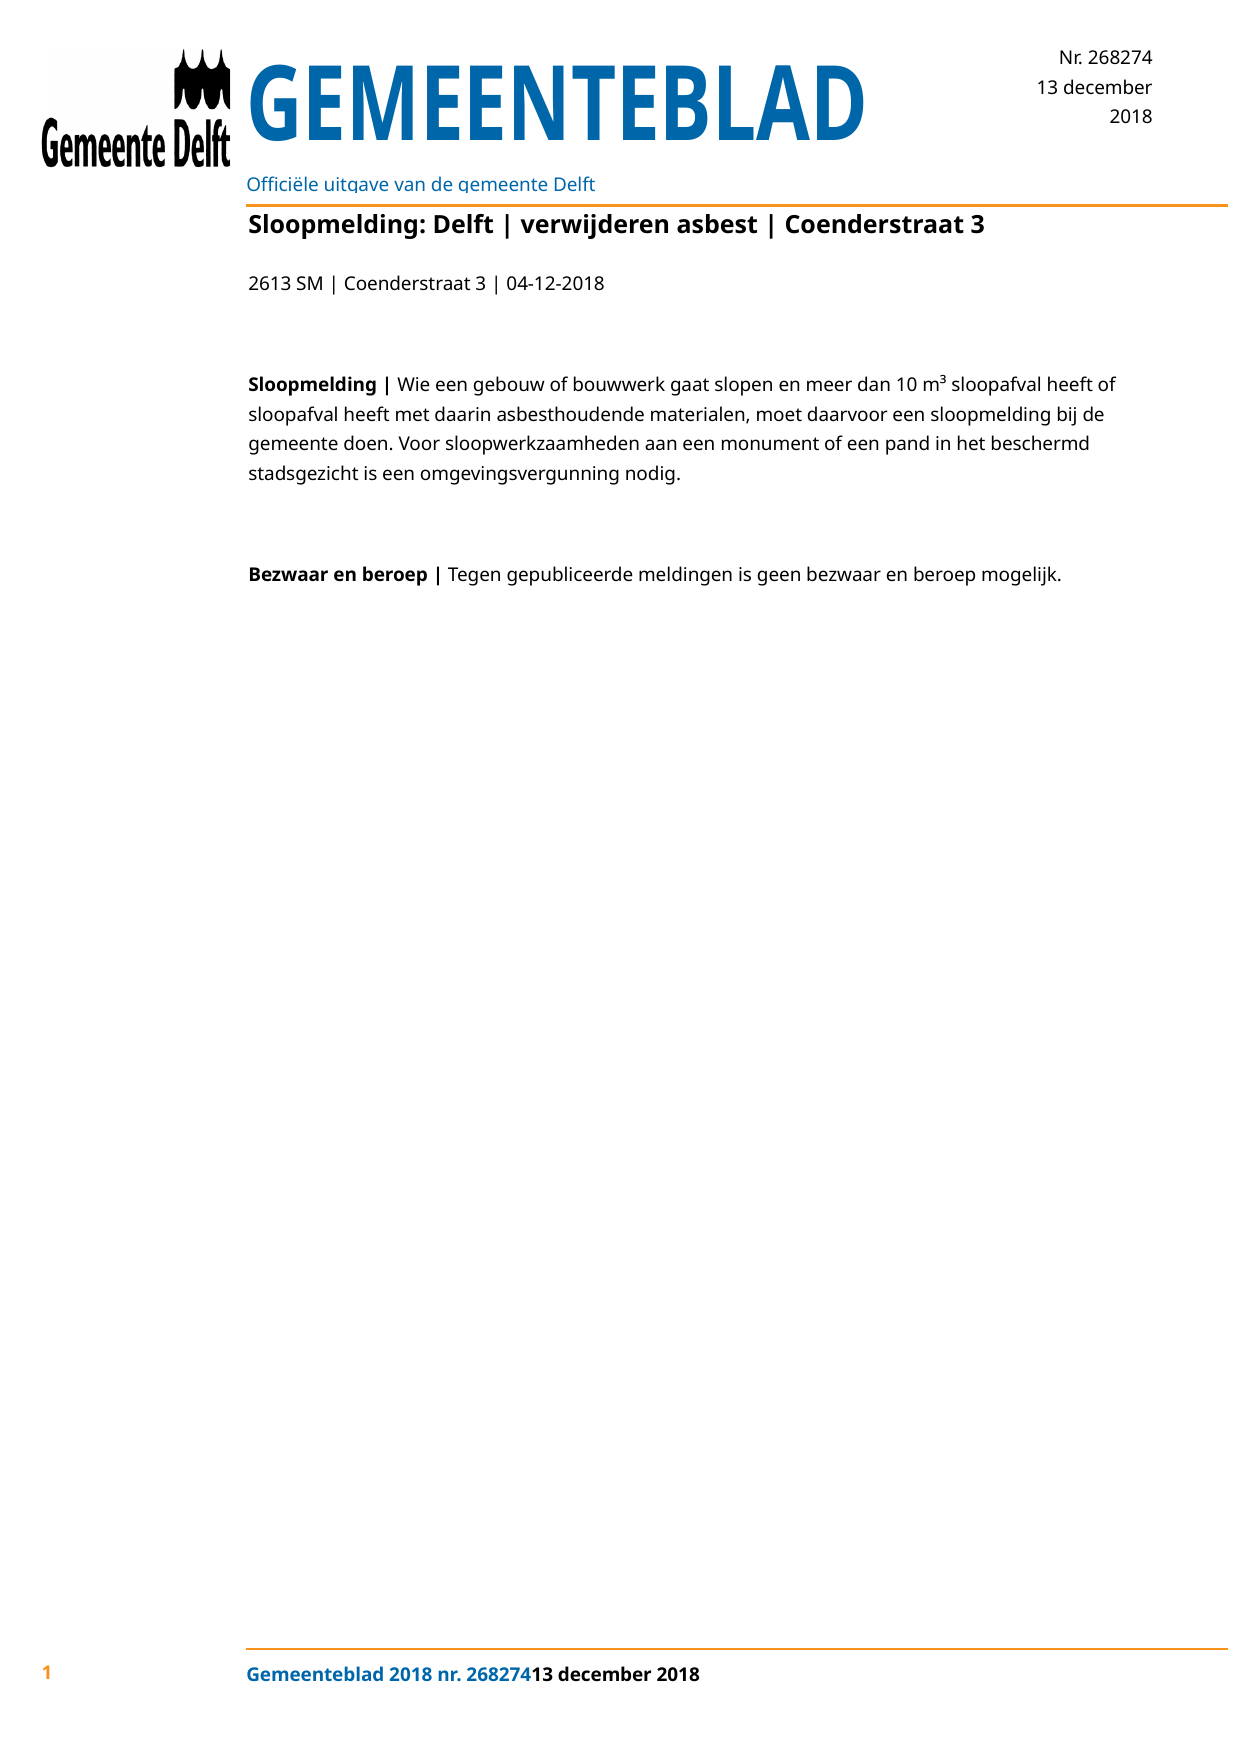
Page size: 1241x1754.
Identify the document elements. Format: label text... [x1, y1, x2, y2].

text Bezwaar en beroep | Tegen gepubliceerde meldingen is geen bezwaar en beroep mogelijk. [248, 561, 1152, 586]
text 2613 SM | Coenderstraat 3 | 04-12-2018 [248, 270, 1152, 296]
text Sloopmelding | Wie een gebouw of bouwwerk gaat slopen en meer dan 10 m³ sloopafval heeft of sloopafval heeft met daarin asbesthoudende materialen, moet daarvoor een sloopmelding bij de gemeente doen. Voor sloopwerkzaamheden aan een monument of een pand in het beschermd stadsgezicht is een omgevingsvergunning nodig. [248, 371, 1152, 486]
picture [41, 47, 231, 172]
text Sloopmelding: Delft | verwijderen asbest | Coenderstraat 3 [248, 207, 1152, 241]
